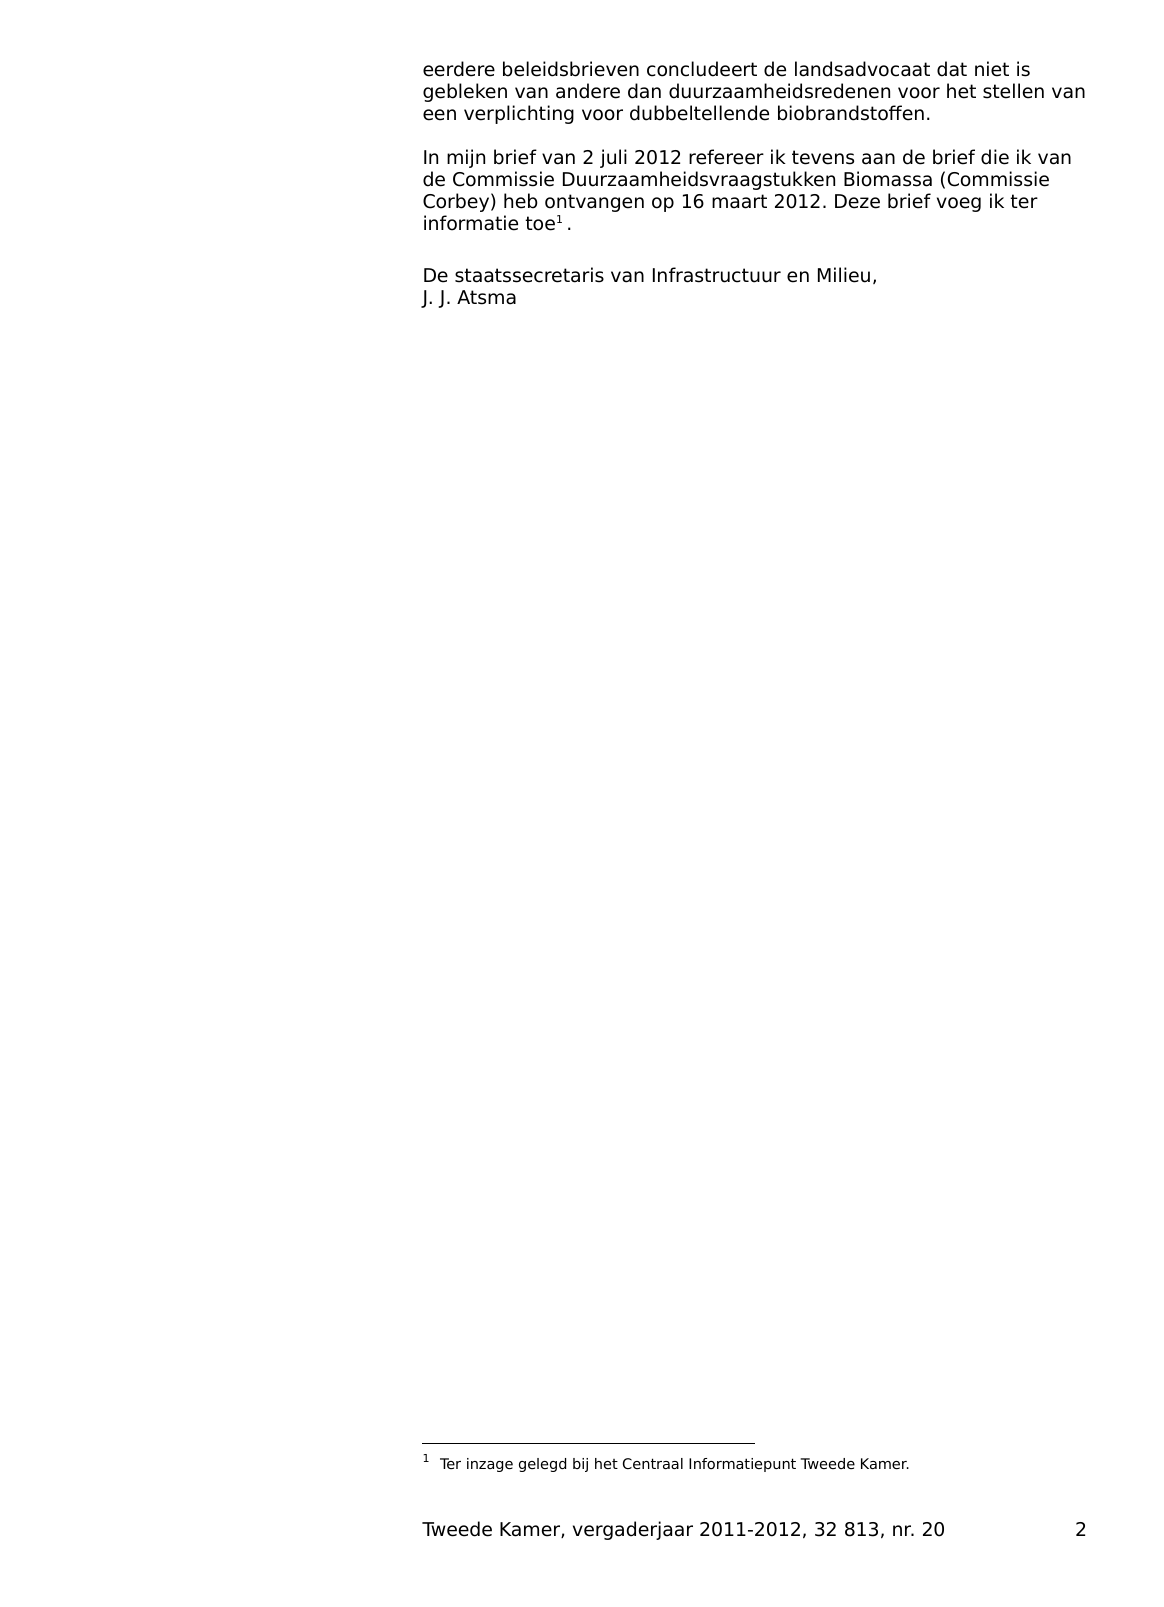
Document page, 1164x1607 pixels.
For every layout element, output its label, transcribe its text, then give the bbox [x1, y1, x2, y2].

text De staatssecretaris van Infrastructuur en Milieu, J. J. Atsma [422, 265, 1087, 309]
text In mijn brief van 2 juli 2012 refereer ik tevens aan de brief die ik van de Commissie Duurzaamheidsvraagstukken Biomassa (Commissie Corbey) heb ontvangen op 16 maart 2012. Deze brief voeg ik ter informatie toe. [422, 147, 1087, 235]
text eerdere beleidsbrieven concludeert de landsadvocaat dat niet is gebleken van andere dan duurzaamheidsredenen voor het stellen van een verplichting voor dubbeltellende biobrandstoffen. [422, 59, 1087, 125]
text Ter inzage gelegd bij het Centraal Informatiepunt Tweede Kamer. [422, 1452, 1087, 1474]
